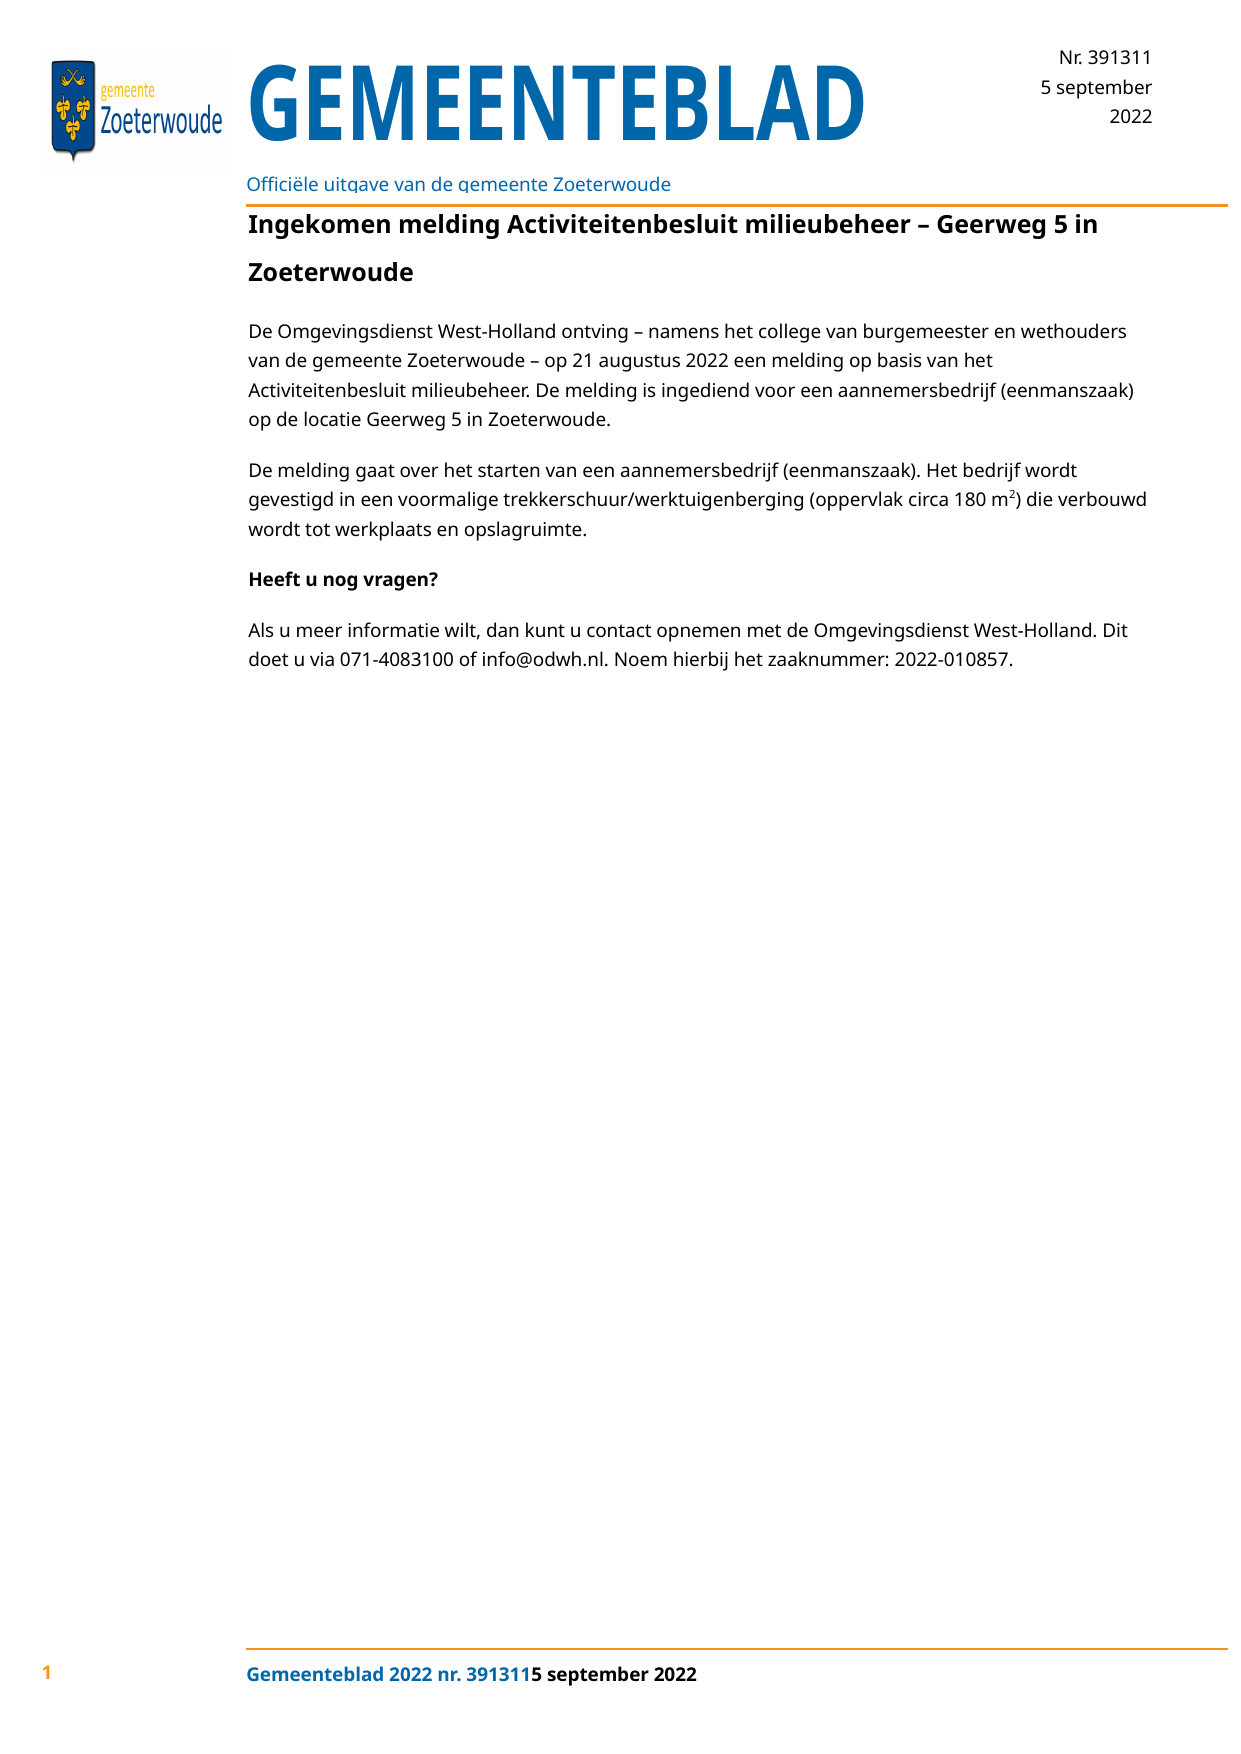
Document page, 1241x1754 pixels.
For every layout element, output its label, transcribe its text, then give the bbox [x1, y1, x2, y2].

text Heeft u nog vragen? [248, 567, 1152, 592]
text De Omgevingsdienst West-Holland ontving – namens het college van burgemeester en wethouders van de gemeente Zoeterwoude – op 21 augustus 2022 een melding op basis van het Activiteitenbesluit milieubeheer. De melding is ingediend voor een aannemersbedrijf (eenmanszaak) op de locatie Geerweg 5 in Zoeterwoude. [248, 318, 1152, 432]
text De melding gaat over het starten van een aannemersbedrijf (eenmanszaak). Het bedrijf wordt gevestigd in een voormalige trekkerschuur/werktuigenberging (oppervlak circa 180 m2) die verbouwd wordt tot werkplaats en opslagruimte. [248, 457, 1152, 542]
picture [41, 47, 231, 172]
text Als u meer informatie wilt, dan kunt u contact opnemen met de Omgevingsdienst West-Holland. Dit doet u via 071‑4083100 of info@odwh.nl. Noem hierbij het zaaknummer: 2022-010857. [248, 617, 1152, 672]
text Ingekomen melding Activiteitenbesluit milieubeheer – Geerweg 5 in Zoeterwoude [248, 207, 1152, 288]
